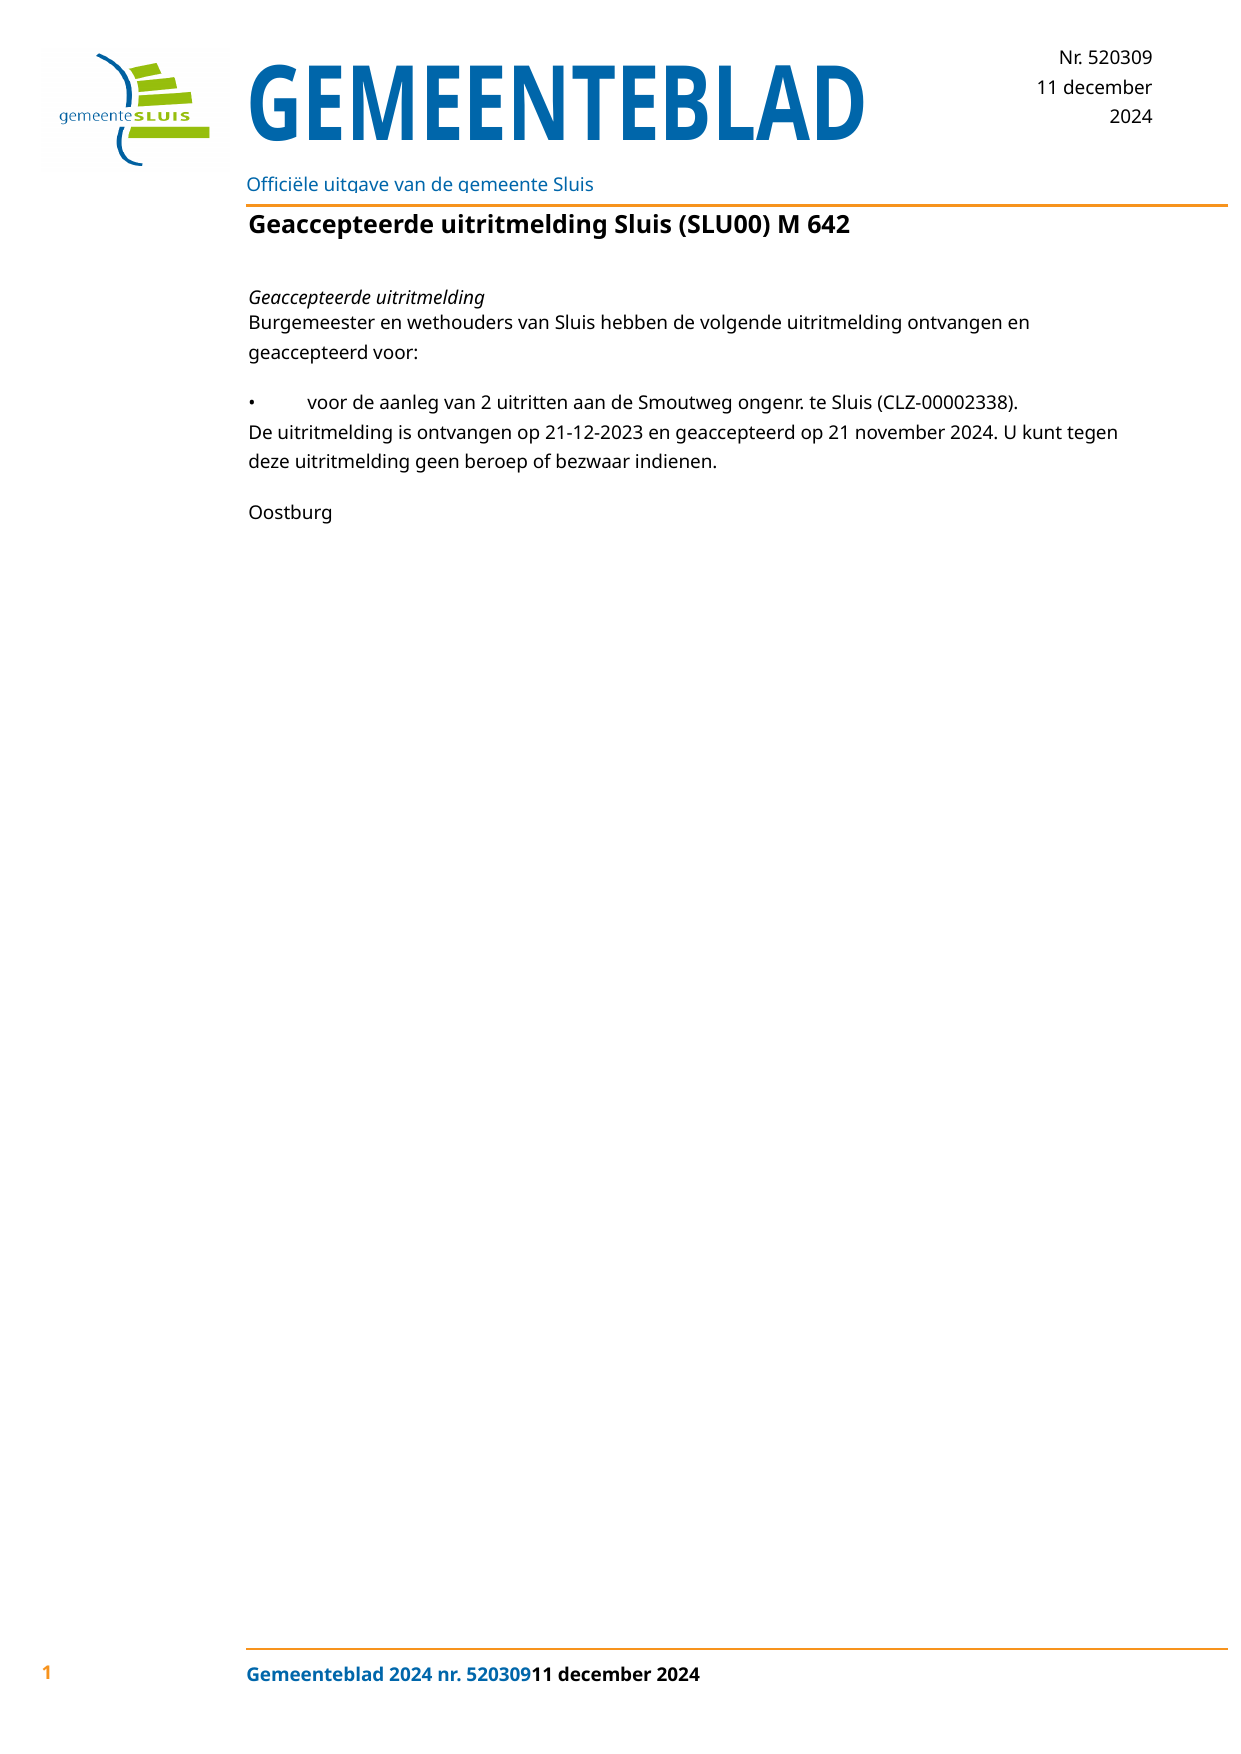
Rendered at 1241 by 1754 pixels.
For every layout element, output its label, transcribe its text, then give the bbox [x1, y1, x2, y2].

text Geaccepteerde uitritmelding Sluis (SLU00) M 642 [248, 207, 1152, 241]
text De uitritmelding is ontvangen op 21-12-2023 en geaccepteerd op 21 november 2024. U kunt tegen deze uitritmelding geen beroep of bezwaar indienen. [248, 419, 1152, 474]
text Geaccepteerde uitritmelding [248, 284, 1152, 309]
list voor de aanleg van 2 uitritten aan de Smoutweg ongenr. te Sluis (CLZ-00002338). [248, 389, 1152, 415]
picture [41, 47, 231, 172]
text Burgemeester en wethouders van Sluis hebben de volgende uitritmelding ontvangen en geaccepteerd voor: [248, 309, 1152, 365]
text Oostburg [248, 499, 1152, 525]
